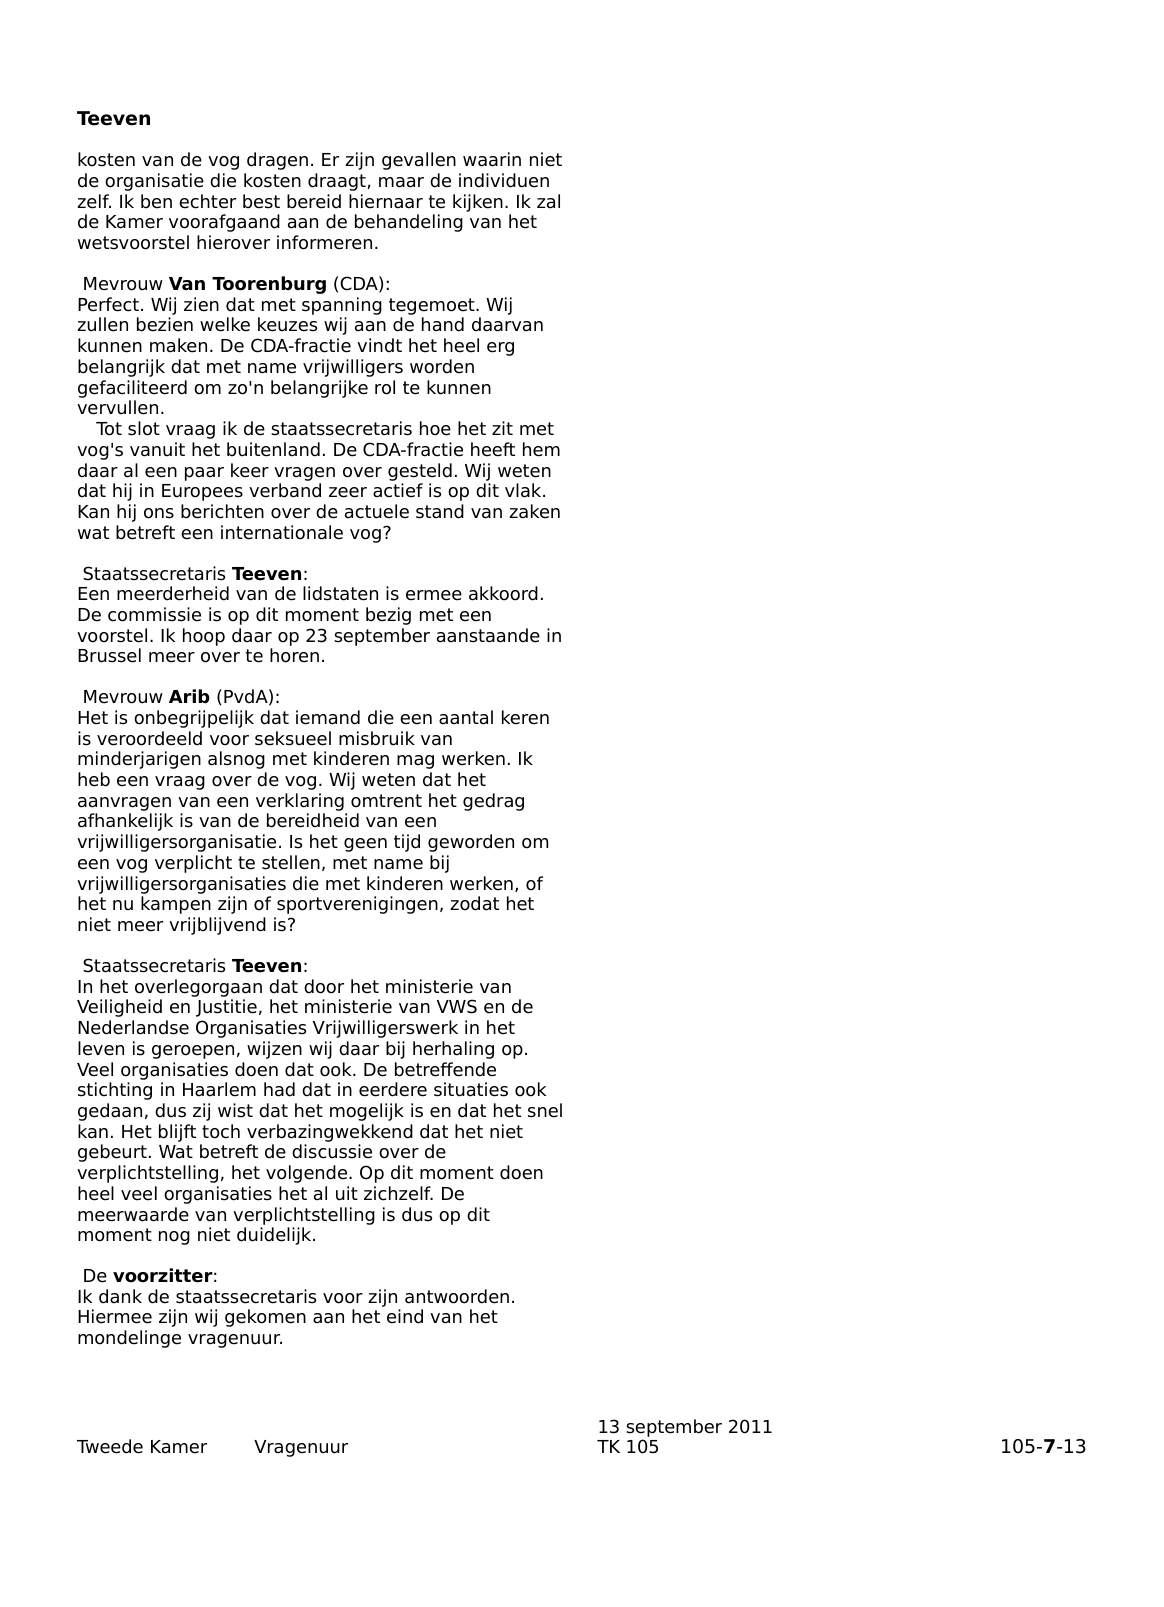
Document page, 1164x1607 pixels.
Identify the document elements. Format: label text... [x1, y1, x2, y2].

text Een meerderheid van de lidstaten is ermee akkoord. De commissie is op dit moment bezig met een voorstel. Ik hoop daar op 23 september aanstaande in Brussel meer over te horen. [77, 584, 567, 667]
text Perfect. Wij zien dat met spanning tegemoet. Wij zullen bezien welke keuzes wij aan de hand daarvan kunnen maken. De CDA-fractie vindt het heel erg belangrijk dat met name vrijwilligers worden gefaciliteerd om zo'n belangrijke rol te kunnen vervullen. [77, 294, 567, 419]
text Staatssecretaris Teeven: [77, 956, 567, 976]
text In het overlegorgaan dat door het ministerie van Veiligheid en Justitie, het ministerie van VWS en de Nederlandse Organisaties Vrijwilligerswerk in het leven is geroepen, wijzen wij daar bij herhaling op. Veel organisaties doen dat ook. De betreffende stichting in Haarlem had dat in eerdere situaties ook gedaan, dus zij wist dat het mogelijk is en dat het snel kan. Het blijft toch verbazingwekkend dat het niet gebeurt. Wat betreft de discussie over de verplichtstelling, het volgende. Op dit moment doen heel veel organisaties het al uit zichzelf. De meerwaarde van verplichtstelling is dus op dit moment nog niet duidelijk. [77, 976, 567, 1246]
text Ik dank de staatssecretaris voor zijn antwoorden. Hiermee zijn wij gekomen aan het eind van het mondelinge vragenuur. [77, 1287, 567, 1349]
text Mevrouw Arib (PvdA): [77, 687, 567, 708]
text Mevrouw Van Toorenburg (CDA): [77, 274, 567, 294]
text Staatssecretaris Teeven: [77, 563, 567, 584]
text kosten van de vog dragen. Er zijn gevallen waarin niet de organisatie die kosten draagt, maar de individuen zelf. Ik ben echter best bereid hiernaar te kijken. Ik zal de Kamer voorafgaand aan de behandeling van het wetsvoorstel hierover informeren. [77, 150, 567, 254]
text De voorzitter: [77, 1266, 567, 1287]
text Het is onbegrijpelijk dat iemand die een aantal keren is veroordeeld voor seksueel misbruik van minderjarigen alsnog met kinderen mag werken. Ik heb een vraag over de vog. Wij weten dat het aanvragen van een verklaring omtrent het gedrag afhankelijk is van de bereidheid van een vrijwilligersorganisatie. Is het geen tijd geworden om een vog verplicht te stellen, met name bij vrijwilligersorganisaties die met kinderen werken, of het nu kampen zijn of sportverenigingen, zodat het niet meer vrijblijvend is? [77, 708, 567, 936]
text Tot slot vraag ik de staatssecretaris hoe het zit met vog's vanuit het buitenland. De CDA-fractie heeft hem daar al een paar keer vragen over gesteld. Wij weten dat hij in Europees verband zeer actief is op dit vlak. Kan hij ons berichten over de actuele stand van zaken wat betreft een internationale vog? [77, 419, 567, 543]
